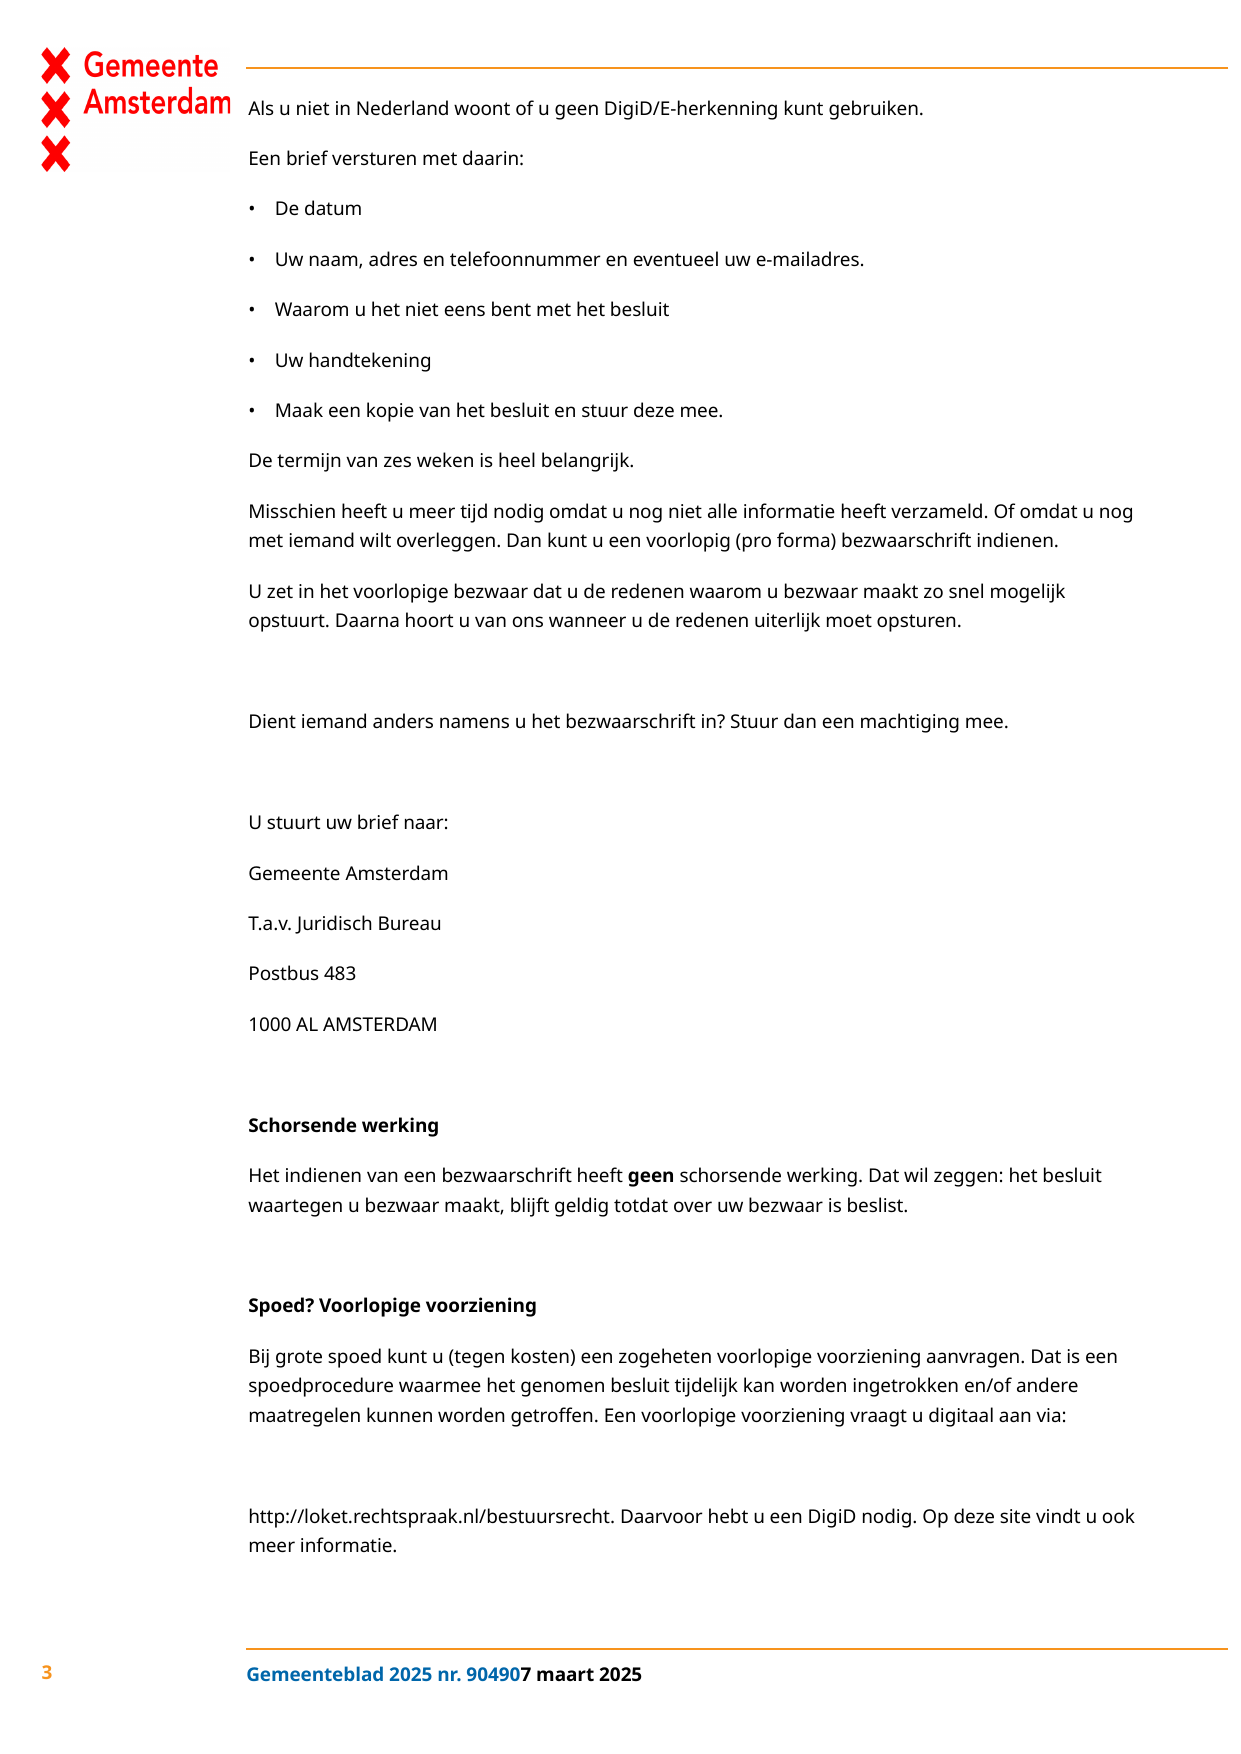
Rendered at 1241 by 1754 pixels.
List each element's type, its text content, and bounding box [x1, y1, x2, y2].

text U stuurt uw brief naar: [248, 809, 1152, 835]
text Een brief versturen met daarin: [248, 145, 1152, 171]
text http://loket.rechtspraak.nl/bestuursrecht. Daarvoor hebt u een DigiD nodig. Op deze site vindt u ook meer informatie. [248, 1503, 1152, 1558]
text De termijn van zes weken is heel belangrijk. [248, 448, 1152, 473]
text U zet in het voorlopige bezwaar dat u de redenen waarom u bezwaar maakt zo snel mogelijk opstuurt. Daarna hoort u van ons wanneer u de redenen uiterlijk moet opsturen. [248, 578, 1152, 633]
text Misschien heeft u meer tijd nodig omdat u nog niet alle informatie heeft verzameld. Of omdat u nog met iemand wilt overleggen. Dan kunt u een voorlopig (pro forma) bezwaarschrift indienen. [248, 498, 1152, 553]
text • Maak een kopie van het besluit en stuur deze mee. [248, 397, 1152, 423]
text • Uw handtekening [248, 347, 1152, 373]
text • Uw naam, adres en telefoonnummer en eventueel uw e-mailadres. [248, 246, 1152, 272]
text Als u niet in Nederland woont of u geen DigiD/E-herkenning kunt gebruiken. [248, 95, 1152, 121]
text Bij grote spoed kunt u (tegen kosten) een zogeheten voorlopige voorziening aanvragen. Dat is een spoedprocedure waarmee het genomen besluit tijdelijk kan worden ingetrokken en/of andere maatregelen kunnen worden getroffen. Een voorlopige voorziening vraagt u digitaal aan via: [248, 1343, 1152, 1428]
text 1000 AL AMSTERDAM [248, 1011, 1152, 1037]
text T.a.v. Juridisch Bureau [248, 910, 1152, 936]
text • Waarom u het niet eens bent met het besluit [248, 296, 1152, 322]
text • De datum [248, 196, 1152, 221]
text Spoed? Voorlopige voorziening [248, 1293, 1152, 1318]
picture [41, 47, 231, 172]
text Gemeente Amsterdam [248, 860, 1152, 886]
text Het indienen van een bezwaarschrift heeft geen schorsende werking. Dat wil zeggen: het besluit waartegen u bezwaar maakt, blijft geldig totdat over uw bezwaar is beslist. [248, 1162, 1152, 1218]
text Postbus 483 [248, 961, 1152, 986]
text Dient iemand anders namens u het bezwaarschrift in? Stuur dan een machtiging mee. [248, 708, 1152, 734]
text Schorsende werking [248, 1112, 1152, 1138]
